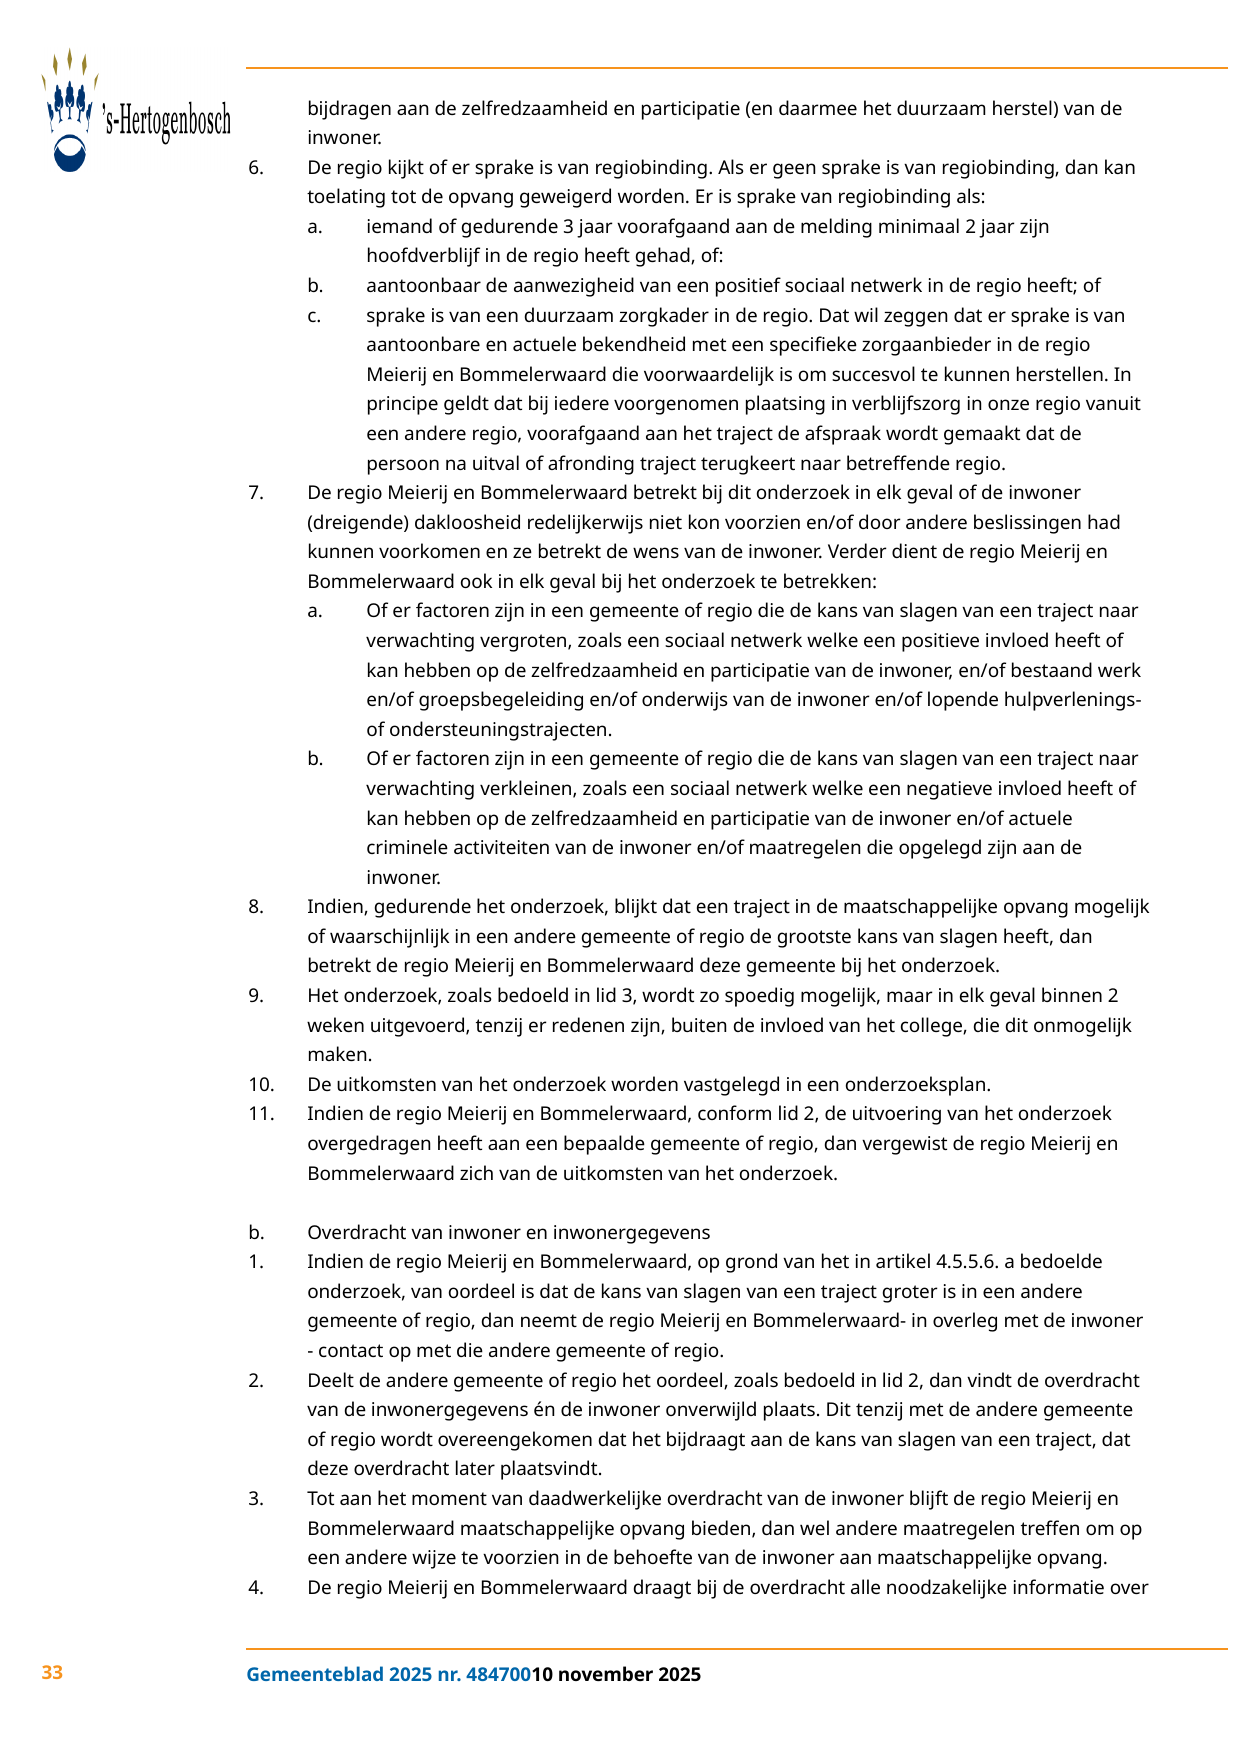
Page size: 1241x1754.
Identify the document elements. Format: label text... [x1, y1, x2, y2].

list aantoonbaar de aanwezigheid van een positief sociaal netwerk in de regio heeft; of [307, 272, 1152, 298]
list Indien de regio Meierij en Bommelerwaard, op grond van het in artikel 4.5.5.6. a bedoelde onderzoek, van oordeel is dat de kans van slagen van een traject groter is in een andere gemeente of regio, dan neemt de regio Meierij en Bommelerwaard- in overleg met de inwoner - contact op met die andere gemeente of regio. [248, 1248, 1152, 1363]
list sprake is van een duurzaam zorgkader in de regio. Dat wil zeggen dat er sprake is van aantoonbare en actuele bekendheid met een specifieke zorgaanbieder in de regio Meierij en Bommelerwaard die voorwaardelijk is om succesvol te kunnen herstellen. In principe geldt dat bij iedere voorgenomen plaatsing in verblijfszorg in onze regio vanuit een andere regio, voorafgaand aan het traject de afspraak wordt gemaakt dat de persoon na uitval of afronding traject terugkeert naar betreffende regio. [307, 302, 1152, 476]
list Het onderzoek, zoals bedoeld in lid 3, wordt zo spoedig mogelijk, maar in elk geval binnen 2 weken uitgevoerd, tenzij er redenen zijn, buiten de invloed van het college, die dit onmogelijk maken. [248, 982, 1152, 1067]
list De uitkomsten van het onderzoek worden vastgelegd in een onderzoeksplan. [248, 1071, 1152, 1097]
picture [41, 47, 231, 172]
list Deelt de andere gemeente of regio het oordeel, zoals bedoeld in lid 2, dan vindt de overdracht van de inwonergegevens én de inwoner onverwijld plaats. Dit tenzij met de andere gemeente of regio wordt overeengekomen dat het bijdraagt aan de kans van slagen van een traject, dat deze overdracht later plaatsvindt. [248, 1367, 1152, 1481]
list bijdragen aan de zelfredzaamheid en participatie (en daarmee het duurzaam herstel) van de inwoner. [248, 95, 1152, 150]
list De regio Meierij en Bommelerwaard betrekt bij dit onderzoek in elk geval of de inwoner (dreigende) dakloosheid redelijkerwijs niet kon voorzien en/of door andere beslissingen had kunnen voorkomen en ze betrekt de wens van de inwoner. Verder dient de regio Meierij en Bommelerwaard ook in elk geval bij het onderzoek te betrekken: [248, 479, 1152, 594]
list Overdracht van inwoner en inwonergegevens [248, 1219, 1152, 1245]
list Tot aan het moment van daadwerkelijke overdracht van de inwoner blijft de regio Meierij en Bommelerwaard maatschappelijke opvang bieden, dan wel andere maatregelen treffen om op een andere wijze te voorzien in de behoefte van de inwoner aan maatschappelijke opvang. [248, 1485, 1152, 1570]
list De regio kijkt of er sprake is van regiobinding. Als er geen sprake is van regiobinding, dan kan toelating tot de opvang geweigerd worden. Er is sprake van regiobinding als: [248, 154, 1152, 209]
list Of er factoren zijn in een gemeente of regio die de kans van slagen van een traject naar verwachting vergroten, zoals een sociaal netwerk welke een positieve invloed heeft of kan hebben op de zelfredzaamheid en participatie van de inwoner, en/of bestaand werk en/of groepsbegeleiding en/of onderwijs van de inwoner en/of lopende hulpverlenings- of ondersteuningstrajecten. [307, 598, 1152, 742]
list iemand of gedurende 3 jaar voorafgaand aan de melding minimaal 2 jaar zijn hoofdverblijf in de regio heeft gehad, of: [307, 213, 1152, 268]
list Of er factoren zijn in een gemeente of regio die de kans van slagen van een traject naar verwachting verkleinen, zoals een sociaal netwerk welke een negatieve invloed heeft of kan hebben op de zelfredzaamheid en participatie van de inwoner en/of actuele criminele activiteiten van de inwoner en/of maatregelen die opgelegd zijn aan de inwoner. [307, 746, 1152, 890]
list De regio Meierij en Bommelerwaard draagt bij de overdracht alle noodzakelijke informatie over [248, 1574, 1152, 1600]
list Indien, gedurende het onderzoek, blijkt dat een traject in de maatschappelijke opvang mogelijk of waarschijnlijk in een andere gemeente of regio de grootste kans van slagen heeft, dan betrekt de regio Meierij en Bommelerwaard deze gemeente bij het onderzoek. [248, 893, 1152, 978]
list Indien de regio Meierij en Bommelerwaard, conform lid 2, de uitvoering van het onderzoek overgedragen heeft aan een bepaalde gemeente of regio, dan vergewist de regio Meierij en Bommelerwaard zich van de uitkomsten van het onderzoek. [248, 1101, 1152, 1186]
